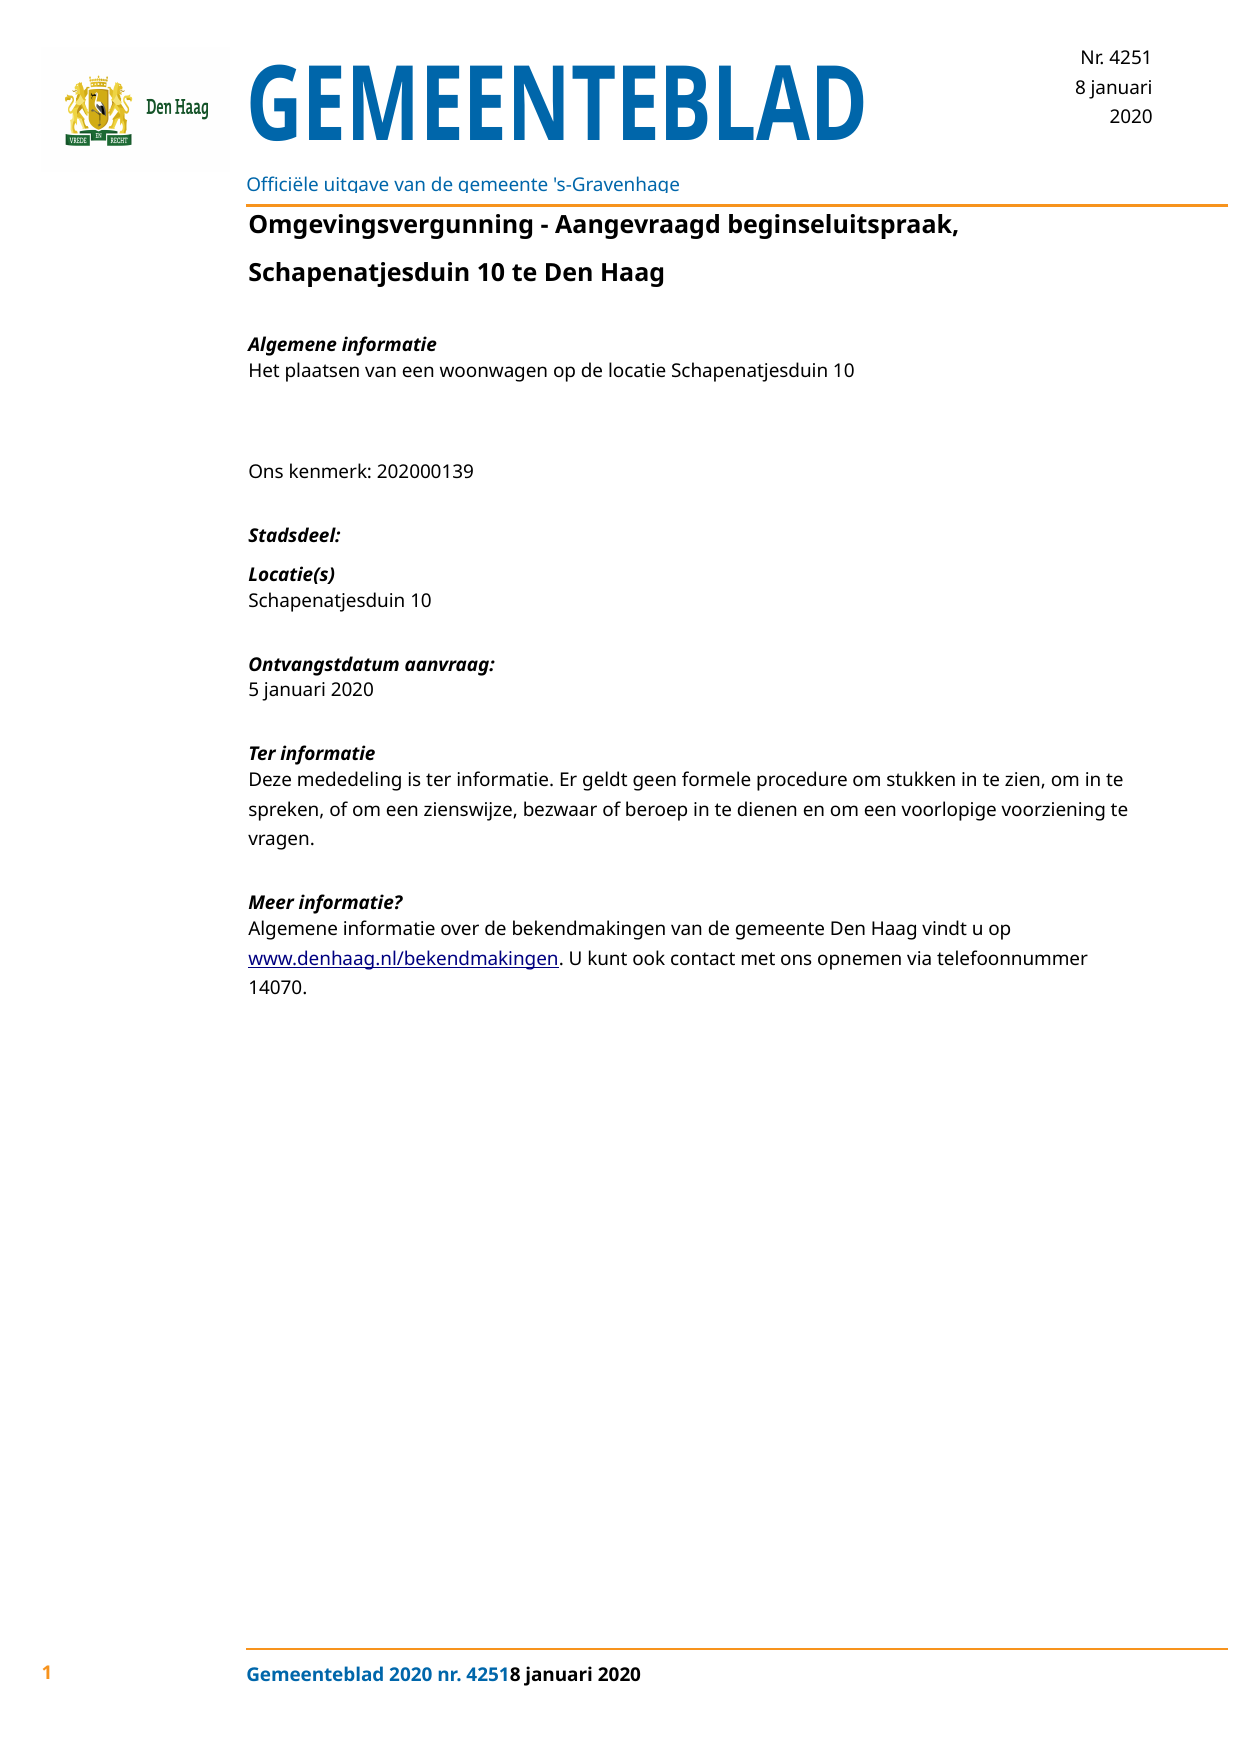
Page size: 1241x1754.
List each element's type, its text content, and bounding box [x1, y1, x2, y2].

text Omgevingsvergunning - Aangevraagd beginseluitspraak, Schapenatjesduin 10 te Den Haag [248, 207, 1152, 288]
text Stadsdeel: [248, 522, 1152, 548]
text Ons kenmerk: 202000139 [248, 458, 1152, 484]
text Het plaatsen van een woonwagen op de locatie Schapenatjesduin 10 [248, 357, 1152, 383]
text Algemene informatie [248, 331, 1152, 357]
picture [41, 47, 231, 172]
text Algemene informatie over de bekendmakingen van de gemeente Den Haag vindt u op www.denhaag.nl/bekendmakingen. U kunt ook contact met ons opnemen via telefoonnummer 14070. [248, 915, 1152, 1000]
text Schapenatjesduin 10 [248, 587, 1152, 613]
text 5 januari 2020 [248, 677, 1152, 702]
text Ter informatie [248, 741, 1152, 766]
text Locatie(s) [248, 561, 1152, 587]
text Ontvangstdatum aanvraag: [248, 651, 1152, 677]
text Deze mededeling is ter informatie. Er geldt geen formele procedure om stukken in te zien, om in te spreken, of om een zienswijze, bezwaar of beroep in te dienen en om een voorlopige voorziening te vragen. [248, 766, 1152, 851]
text Meer informatie? [248, 889, 1152, 915]
